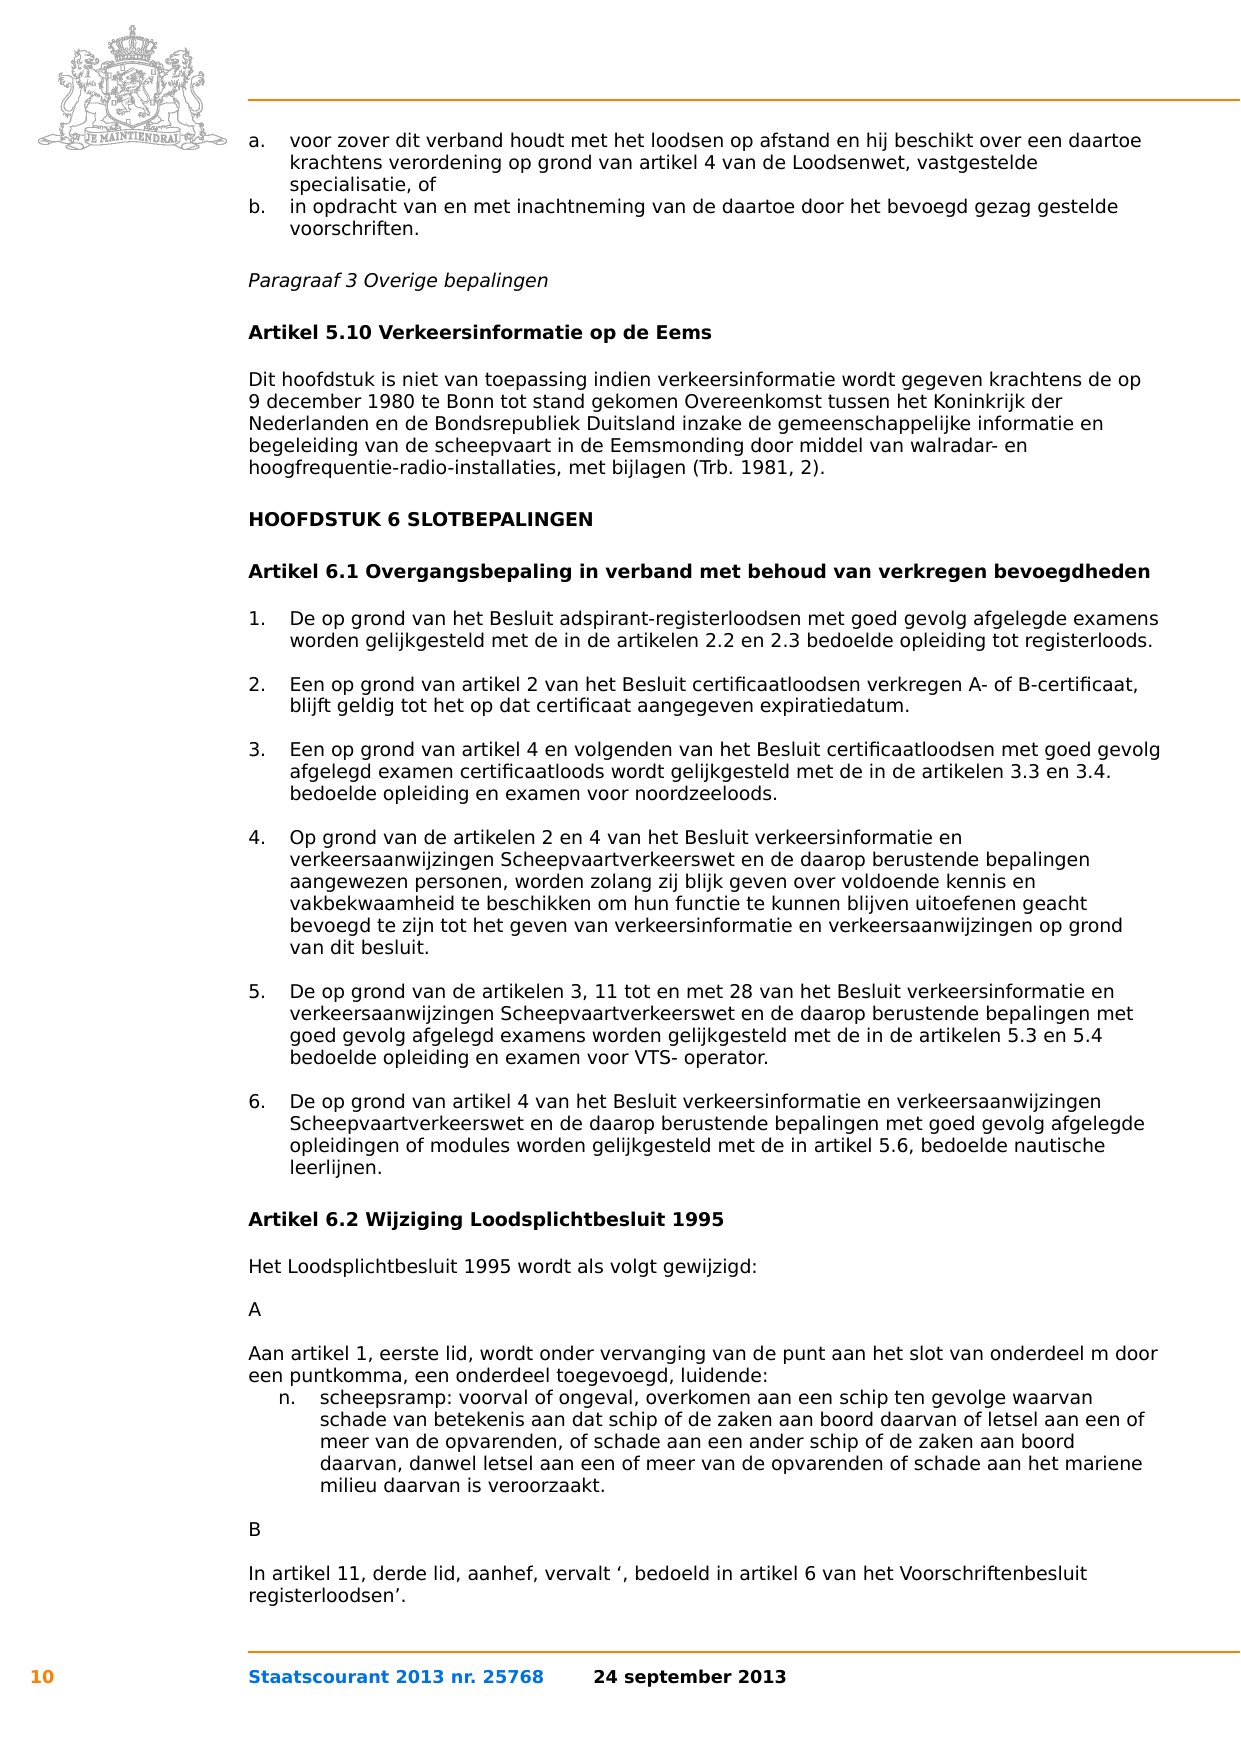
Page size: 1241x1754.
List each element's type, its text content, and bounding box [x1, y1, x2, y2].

text b. in opdracht van en met inachtneming van de daartoe door het bevoegd gezag gestelde voorschriften. [248, 196, 1163, 240]
picture [38, 25, 227, 150]
text 5. De op grond van de artikelen 3, 11 tot en met 28 van het Besluit verkeersinformatie en verkeersaanwijzingen Scheepvaartverkeerswet en de daarop berustende bepalingen met goed gevolg afgelegd examens worden gelijkgesteld met de in de artikelen 5.3 en 5.4 bedoelde opleiding en examen voor VTS- operator. [248, 981, 1163, 1069]
subtitle Artikel 6.1 Overgangsbepaling in verband met behoud van verkregen bevoegdheden [248, 561, 1163, 583]
text In artikel 11, derde lid, aanhef, vervalt ‘, bedoeld in artikel 6 van het Voorschriftenbesluit registerloodsen’. [248, 1563, 1163, 1607]
text A [248, 1299, 1163, 1321]
text a. voor zover dit verband houdt met het loodsen op afstand en hij beschikt over een daartoe krachtens verordening op grond van artikel 4 van de Loodsenwet, vastgestelde specialisatie, of [248, 130, 1163, 196]
text B [248, 1519, 1163, 1541]
subtitle HOOFDSTUK 6 SLOTBEPALINGEN [248, 509, 1163, 531]
text n. scheepsramp: voorval of ongeval, overkomen aan een schip ten gevolge waarvan schade van betekenis aan dat schip of de zaken aan boord daarvan of letsel aan een of meer van de opvarenden, of schade aan een ander schip of de zaken aan boord daarvan, danwel letsel aan een of meer van de opvarenden of schade aan het mariene milieu daarvan is veroorzaakt. [278, 1387, 1163, 1497]
text 3. Een op grond van artikel 4 en volgenden van het Besluit certificaatloodsen met goed gevolg afgelegd examen certificaatloods wordt gelijkgesteld met de in de artikelen 3.3 en 3.4. bedoelde opleiding en examen voor noordzeeloods. [248, 739, 1163, 805]
text 2. Een op grond van artikel 2 van het Besluit certificaatloodsen verkregen A- of B-certificaat, blijft geldig tot het op dat certificaat aangegeven expiratiedatum. [248, 673, 1163, 717]
text Aan artikel 1, eerste lid, wordt onder vervanging van de punt aan het slot van onderdeel m door een puntkomma, een onderdeel toegevoegd, luidende: [248, 1343, 1163, 1387]
text 1. De op grond van het Besluit adspirant-registerloodsen met goed gevolg afgelegde examens worden gelijkgesteld met de in de artikelen 2.2 en 2.3 bedoelde opleiding tot registerloods. [248, 608, 1163, 652]
subtitle Artikel 6.2 Wijziging Loodsplichtbesluit 1995 [248, 1208, 1163, 1231]
subtitle Paragraaf 3 Overige bepalingen [248, 270, 1163, 292]
text 4. Op grond van de artikelen 2 en 4 van het Besluit verkeersinformatie en verkeersaanwijzingen Scheepvaartverkeerswet en de daarop berustende bepalingen aangewezen personen, worden zolang zij blijk geven over voldoende kennis en vakbekwaamheid te beschikken om hun functie te kunnen blijven uitoefenen geacht bevoegd te zijn tot het geven van verkeersinformatie en verkeersaanwijzingen op grond van dit besluit. [248, 827, 1163, 959]
text Dit hoofdstuk is niet van toepassing indien verkeersinformatie wordt gegeven krachtens de op 9 december 1980 te Bonn tot stand gekomen Overeenkomst tussen het Koninkrijk der Nederlanden en de Bondsrepubliek Duitsland inzake de gemeenschappelijke informatie en begeleiding van de scheepvaart in de Eemsmonding door middel van walradar- en hoogfrequentie-radio-installaties, met bijlagen (Trb. 1981, 2). [248, 369, 1163, 479]
text Het Loodsplichtbesluit 1995 wordt als volgt gewijzigd: [248, 1256, 1163, 1277]
text 6. De op grond van artikel 4 van het Besluit verkeersinformatie en verkeersaanwijzingen Scheepvaartverkeerswet en de daarop berustende bepalingen met goed gevolg afgelegde opleidingen of modules worden gelijkgesteld met de in artikel 5.6, bedoelde nautische leerlijnen. [248, 1091, 1163, 1178]
subtitle Artikel 5.10 Verkeersinformatie op de Eems [248, 322, 1163, 344]
